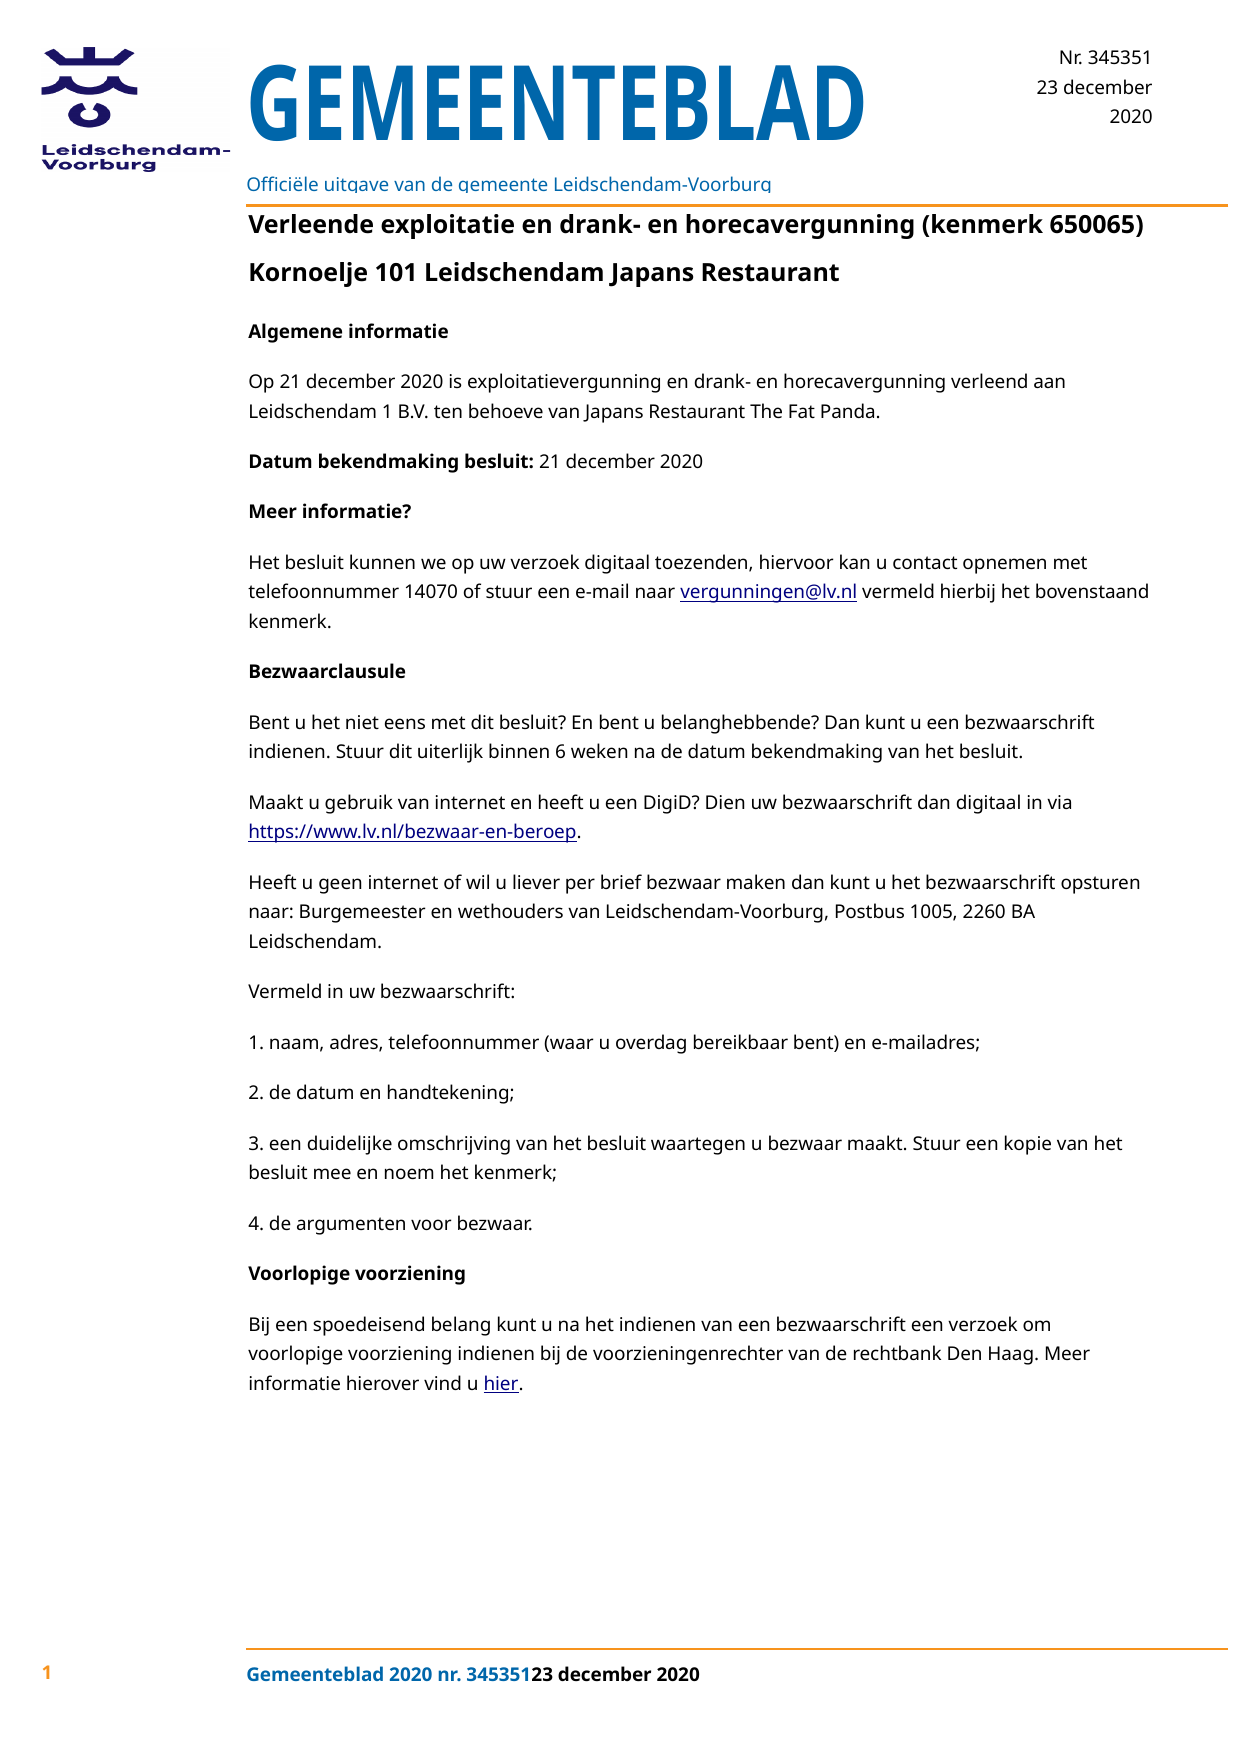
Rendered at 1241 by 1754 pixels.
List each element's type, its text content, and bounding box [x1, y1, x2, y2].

text Het besluit kunnen we op uw verzoek digitaal toezenden, hiervoor kan u contact opnemen met telefoonnummer 14070 of stuur een e-mail naar vergunningen@lv.nl vermeld hierbij het bovenstaand kenmerk. [248, 549, 1152, 634]
text Bij een spoedeisend belang kunt u na het indienen van een bezwaarschrift een verzoek om voorlopige voorziening indienen bij de voorzieningenrechter van de rechtbank Den Haag. Meer informatie hierover vind u hier. [248, 1311, 1152, 1396]
text 3. een duidelijke omschrijving van het besluit waartegen u bezwaar maakt. Stuur een kopie van het besluit mee en noem het kenmerk; [248, 1130, 1152, 1185]
text Heeft u geen internet of wil u liever per brief bezwaar maken dan kunt u het bezwaarschrift opsturen naar: Burgemeester en wethouders van Leidschendam-Voorburg, Postbus 1005, 2260 BA Leidschendam. [248, 869, 1152, 954]
text Bezwaarclausule [248, 659, 1152, 684]
text Bent u het niet eens met dit besluit? En bent u belanghebbende? Dan kunt u een bezwaarschrift indienen. Stuur dit uiterlijk binnen 6 weken na de datum bekendmaking van het besluit. [248, 709, 1152, 764]
text Voorlopige voorziening [248, 1260, 1152, 1286]
text Datum bekendmaking besluit: 21 december 2020 [248, 448, 1152, 474]
text Meer informatie? [248, 499, 1152, 524]
picture [41, 47, 231, 172]
text 1. naam, adres, telefoonnummer (waar u overdag bereikbaar bent) en e-mailadres; [248, 1029, 1152, 1055]
text Algemene informatie [248, 318, 1152, 344]
text Op 21 december 2020 is exploitatievergunning en drank- en horecavergunning verleend aan Leidschendam 1 B.V. ten behoeve van Japans Restaurant The Fat Panda. [248, 368, 1152, 424]
text Verleende exploitatie en drank- en horecavergunning (kenmerk 650065) Kornoelje 101 Leidschendam Japans Restaurant [248, 207, 1152, 288]
text 4. de argumenten voor bezwaar. [248, 1210, 1152, 1236]
text 2. de datum en handtekening; [248, 1079, 1152, 1105]
text Maakt u gebruik van internet en heeft u een DigiD? Dien uw bezwaarschrift dan digitaal in via https://www.lv.nl/bezwaar-en-beroep. [248, 789, 1152, 844]
text Vermeld in uw bezwaarschrift: [248, 979, 1152, 1004]
